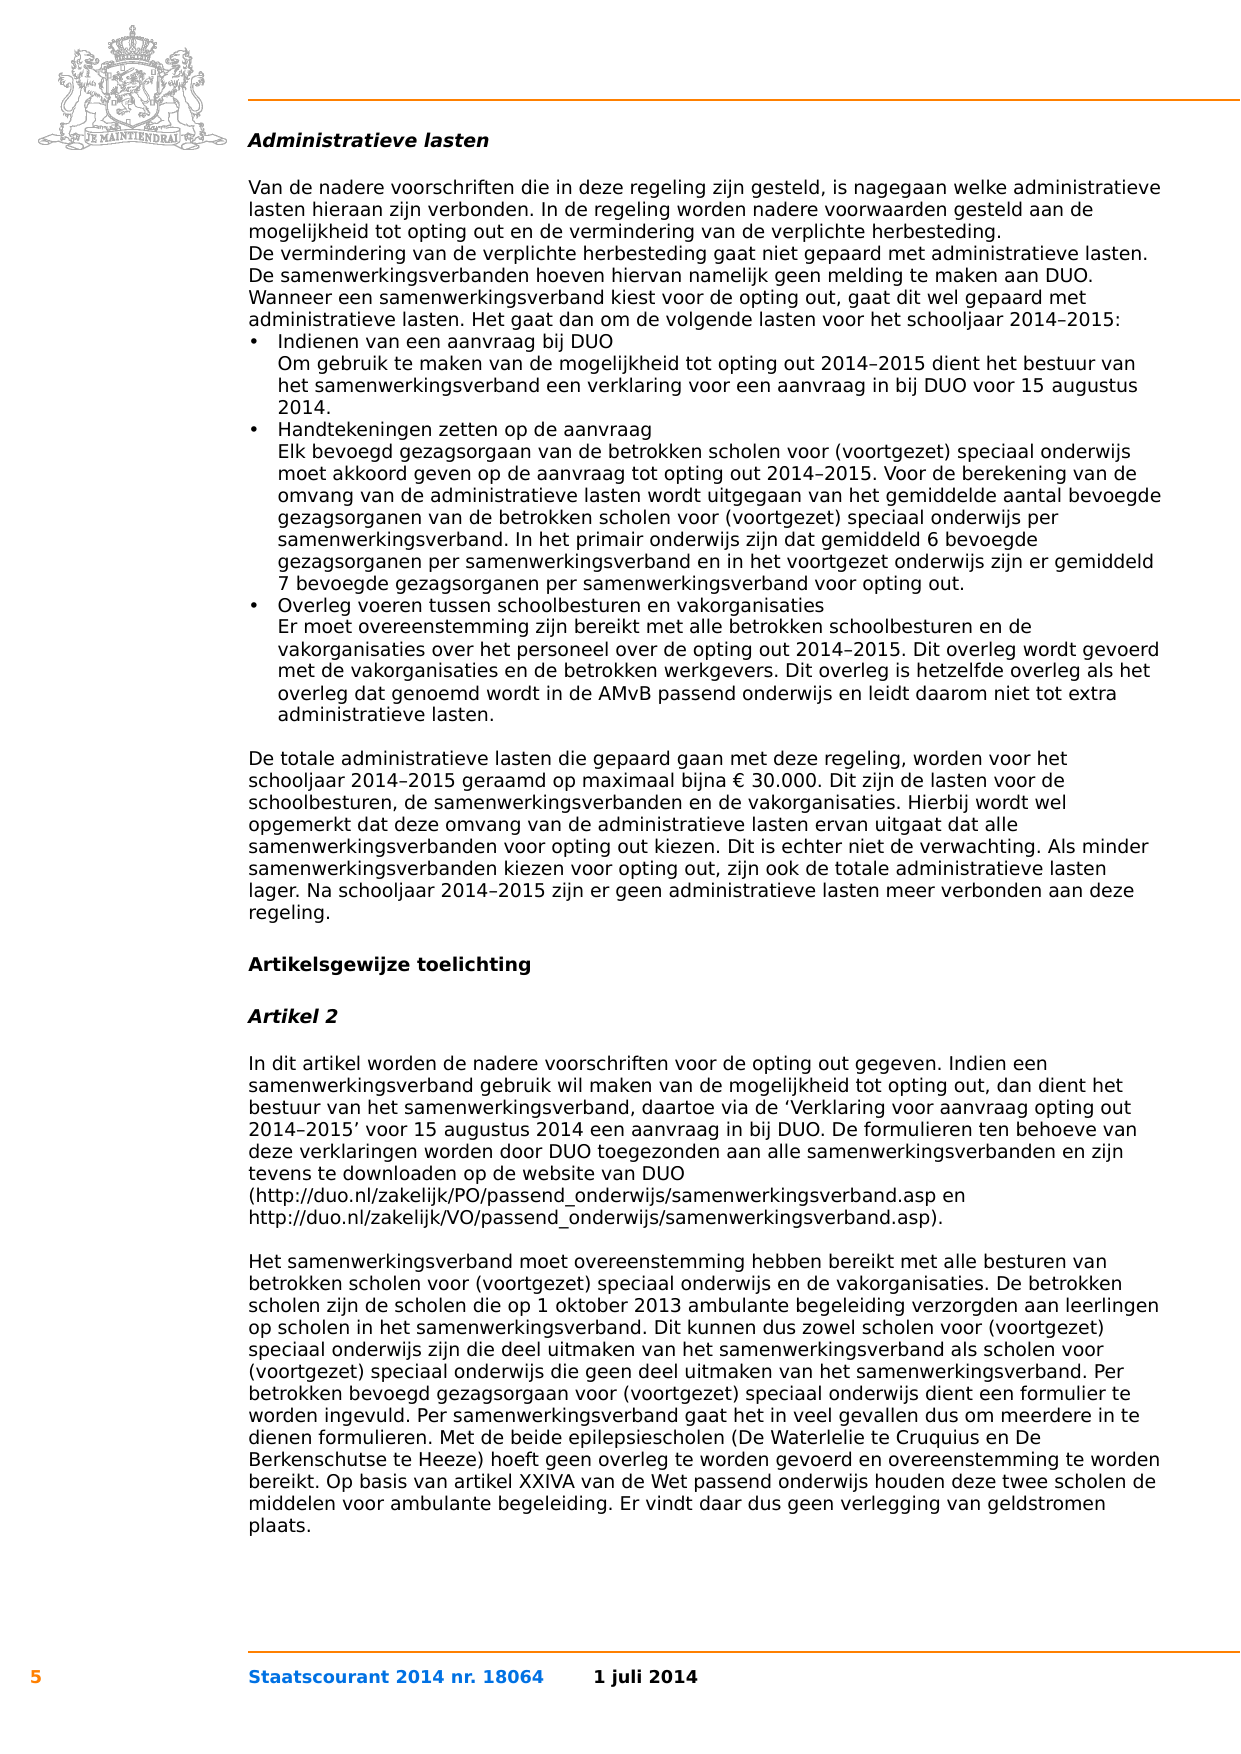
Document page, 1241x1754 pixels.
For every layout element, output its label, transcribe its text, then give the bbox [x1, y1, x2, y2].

subtitle Artikelsgewijze toelichting [248, 954, 1163, 976]
text • Indienen van een aanvraag bij DUO [248, 331, 1163, 353]
text • Handtekeningen zetten op de aanvraag [248, 419, 1163, 441]
text Van de nadere voorschriften die in deze regeling zijn gesteld, is nagegaan welke administratieve lasten hieraan zijn verbonden. In de regeling worden nadere voorwaarden gesteld aan de mogelijkheid tot opting out en de vermindering van de verplichte herbesteding. [248, 177, 1163, 243]
picture [38, 25, 227, 150]
subtitle Administratieve lasten [248, 130, 1163, 152]
text In dit artikel worden de nadere voorschriften voor de opting out gegeven. Indien een samenwerkingsverband gebruik wil maken van de mogelijkheid tot opting out, dan dient het bestuur van het samenwerkingsverband, daartoe via de ‘Verklaring voor aanvraag opting out 2014–2015’ voor 15 augustus 2014 een aanvraag in bij DUO. De formulieren ten behoeve van deze verklaringen worden door DUO toegezonden aan alle samenwerkingsverbanden en zijn tevens te downloaden op de website van DUO (http://duo.nl/zakelijk/PO/passend_onderwijs/samenwerkingsverband.asp en http://duo.nl/zakelijk/VO/passend_onderwijs/samenwerkingsverband.asp). [248, 1053, 1163, 1229]
text De vermindering van de verplichte herbesteding gaat niet gepaard met administratieve lasten. De samenwerkingsverbanden hoeven hiervan namelijk geen melding te maken aan DUO. [248, 243, 1163, 287]
text Het samenwerkingsverband moet overeenstemming hebben bereikt met alle besturen van betrokken scholen voor (voortgezet) speciaal onderwijs en de vakorganisaties. De betrokken scholen zijn de scholen die op 1 oktober 2013 ambulante begeleiding verzorgden aan leerlingen op scholen in het samenwerkingsverband. Dit kunnen dus zowel scholen voor (voortgezet) speciaal onderwijs zijn die deel uitmaken van het samenwerkingsverband als scholen voor (voortgezet) speciaal onderwijs die geen deel uitmaken van het samenwerkingsverband. Per betrokken bevoegd gezagsorgaan voor (voortgezet) speciaal onderwijs dient een formulier te worden ingevuld. Per samenwerkingsverband gaat het in veel gevallen dus om meerdere in te dienen formulieren. Met de beide epilepsiescholen (De Waterlelie te Cruquius en De Berkenschutse te Heeze) hoeft geen overleg te worden gevoerd en overeenstemming te worden bereikt. Op basis van artikel XXIVA van de Wet passend onderwijs houden deze twee scholen de middelen voor ambulante begeleiding. Er vindt daar dus geen verlegging van geldstromen plaats. [248, 1251, 1163, 1536]
subtitle Artikel 2 [248, 1006, 1163, 1028]
text Er moet overeenstemming zijn bereikt met alle betrokken schoolbesturen en de vakorganisaties over het personeel over de opting out 2014–2015. Dit overleg wordt gevoerd met de vakorganisaties en de betrokken werkgevers. Dit overleg is hetzelfde overleg als het overleg dat genoemd wordt in de AMvB passend onderwijs en leidt daarom niet tot extra administratieve lasten. [277, 616, 1163, 726]
text Elk bevoegd gezagsorgaan van de betrokken scholen voor (voortgezet) speciaal onderwijs moet akkoord geven op de aanvraag tot opting out 2014–2015. Voor de berekening van de omvang van de administratieve lasten wordt uitgegaan van het gemiddelde aantal bevoegde gezagsorganen van de betrokken scholen voor (voortgezet) speciaal onderwijs per samenwerkingsverband. In het primair onderwijs zijn dat gemiddeld 6 bevoegde gezagsorganen per samenwerkingsverband en in het voortgezet onderwijs zijn er gemiddeld 7 bevoegde gezagsorganen per samenwerkingsverband voor opting out. [277, 441, 1163, 594]
text Wanneer een samenwerkingsverband kiest voor de opting out, gaat dit wel gepaard met administratieve lasten. Het gaat dan om de volgende lasten voor het schooljaar 2014–2015: [248, 287, 1163, 331]
text • Overleg voeren tussen schoolbesturen en vakorganisaties [248, 594, 1163, 616]
text Om gebruik te maken van de mogelijkheid tot opting out 2014–2015 dient het bestuur van het samenwerkingsverband een verklaring voor een aanvraag in bij DUO voor 15 augustus 2014. [277, 353, 1163, 419]
text De totale administratieve lasten die gepaard gaan met deze regeling, worden voor het schooljaar 2014–2015 geraamd op maximaal bijna € 30.000. Dit zijn de lasten voor de schoolbesturen, de samenwerkingsverbanden en de vakorganisaties. Hierbij wordt wel opgemerkt dat deze omvang van de administratieve lasten ervan uitgaat dat alle samenwerkingsverbanden voor opting out kiezen. Dit is echter niet de verwachting. Als minder samenwerkingsverbanden kiezen voor opting out, zijn ook de totale administratieve lasten lager. Na schooljaar 2014–2015 zijn er geen administratieve lasten meer verbonden aan deze regeling. [248, 748, 1163, 924]
